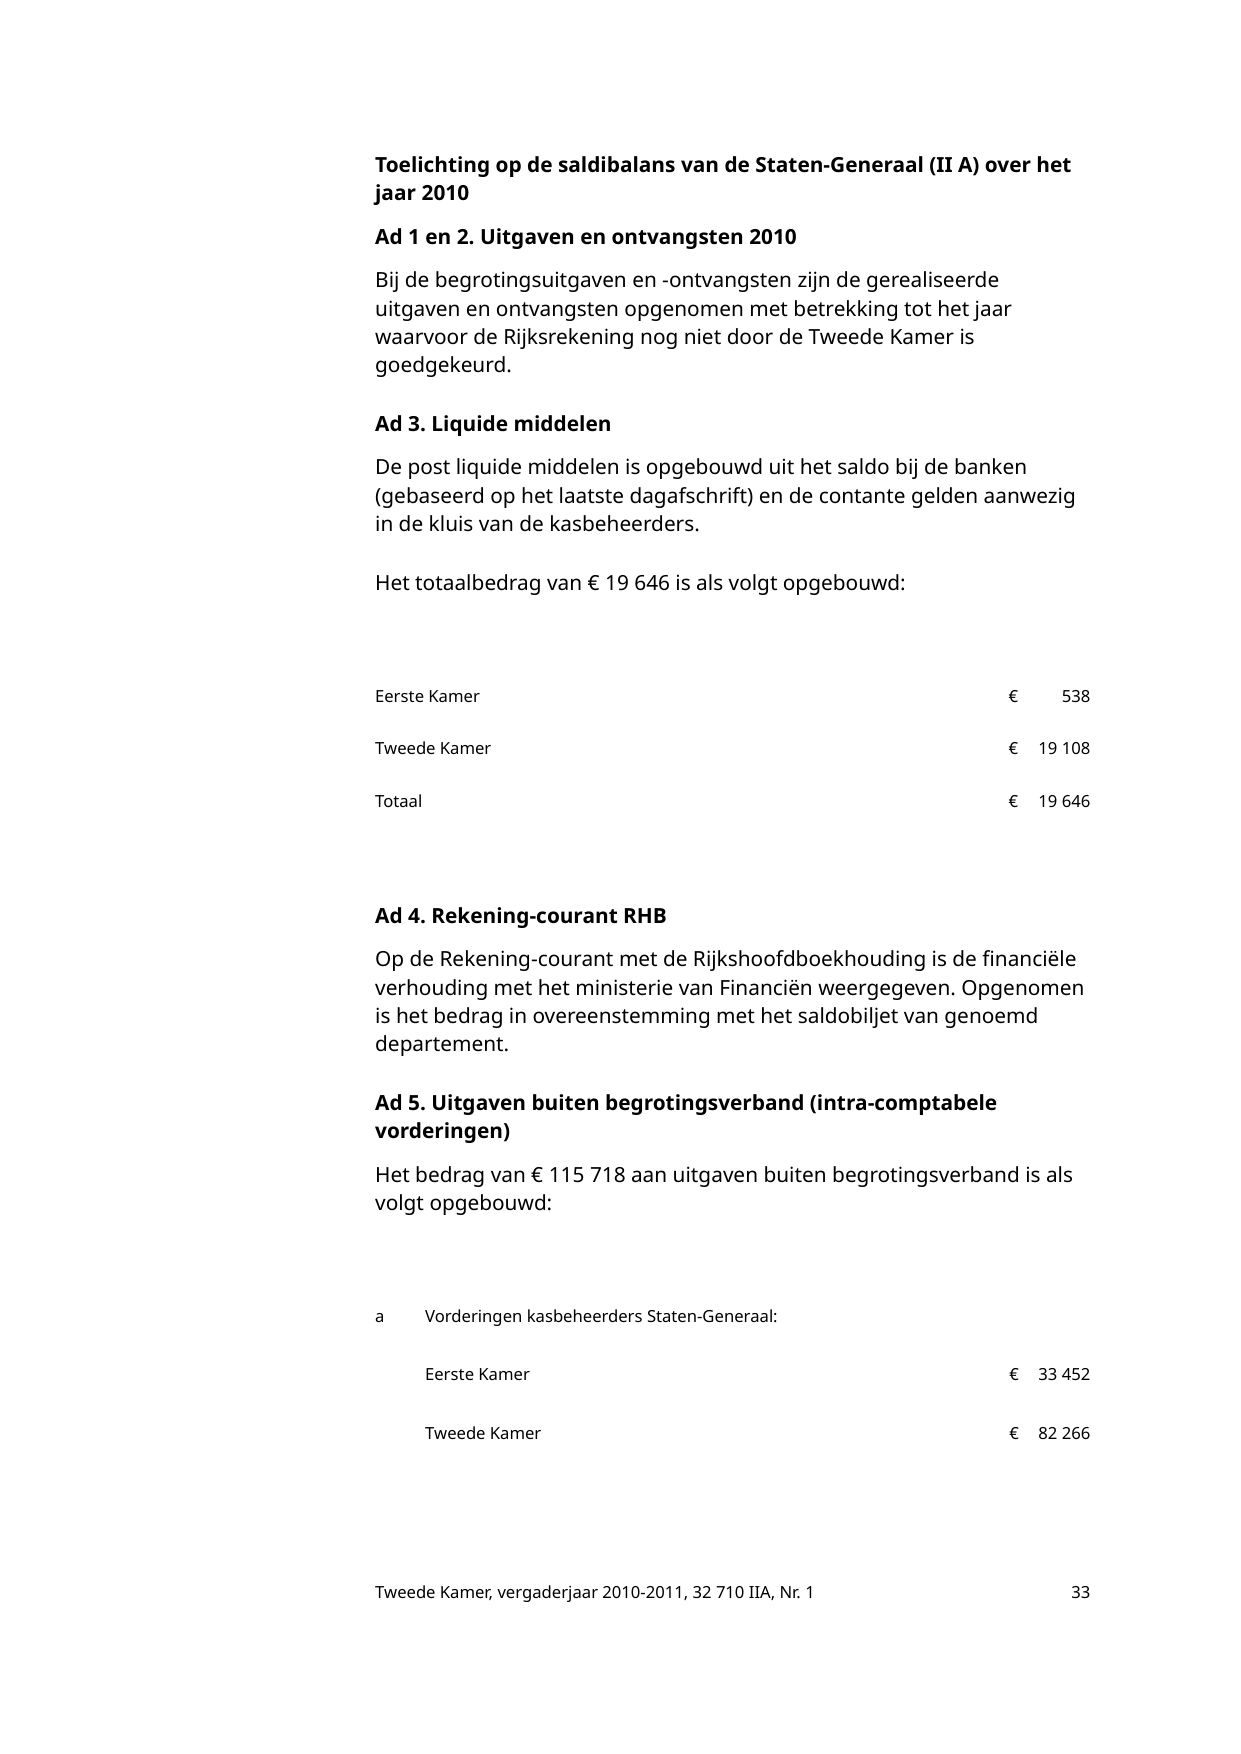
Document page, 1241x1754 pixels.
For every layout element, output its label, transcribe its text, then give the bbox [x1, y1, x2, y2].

table_cell 33 452 [1019, 1363, 1090, 1421]
table_header a [375, 1305, 425, 1363]
table_cell [375, 1421, 425, 1480]
table_header [947, 1305, 1018, 1363]
table_cell Tweede Kamer [375, 737, 946, 789]
table_cell Eerste Kamer [425, 1363, 947, 1421]
table_cell 82 266 [1019, 1421, 1090, 1480]
table_header 538 [1018, 684, 1090, 737]
table_cell 19 108 [1018, 737, 1090, 789]
table_header Eerste Kamer [375, 684, 946, 737]
text Op de Rekening-courant met de Rijkshoofdboekhouding is de financiële verhouding met het ministerie van Financiën weergegeven. Opgenomen is het bedrag in overeenstemming met het saldobiljet van genoemd departement. [375, 944, 1090, 1058]
text Toelichting op de saldibalans van de Staten-Generaal (II A) over het jaar 2010 [375, 150, 1090, 207]
table_cell [375, 1363, 425, 1421]
table_header [1019, 1305, 1090, 1363]
text Ad 1 en 2. Uitgaven en ontvangsten 2010 [375, 222, 1090, 250]
table_cell € [947, 1421, 1018, 1480]
table_cell Tweede Kamer [425, 1421, 947, 1480]
table_cell € [946, 790, 1018, 842]
table_cell Totaal [375, 790, 946, 842]
table_cell € [946, 737, 1018, 789]
text Ad 4. Rekening-courant RHB [375, 901, 1090, 929]
table_cell € [947, 1363, 1018, 1421]
text Ad 3. Liquide middelen [375, 409, 1090, 437]
text Het bedrag van € 115 718 aan uitgaven buiten begrotingsverband is als volgt opgebouwd: [375, 1160, 1090, 1217]
table_header € [946, 684, 1018, 737]
table_header Vorderingen kasbeheerders Staten-Generaal: [425, 1305, 947, 1363]
text De post liquide middelen is opgebouwd uit het saldo bij de banken (gebaseerd op het laatste dagafschrift) en de contante gelden aanwezig in de kluis van de kasbeheerders. [375, 452, 1090, 538]
text Bij de begrotingsuitgaven en -ontvangsten zijn de gerealiseerde uitgaven en ontvangsten opgenomen met betrekking tot het jaar waarvoor de Rijksrekening nog niet door de Tweede Kamer is goedgekeurd. [375, 265, 1090, 379]
text Het totaalbedrag van € 19 646 is als volgt opgebouwd: [375, 568, 1090, 596]
text Ad 5. Uitgaven buiten begrotingsverband (intra-comptabele vorderingen) [375, 1088, 1090, 1145]
table_cell 19 646 [1018, 790, 1090, 842]
